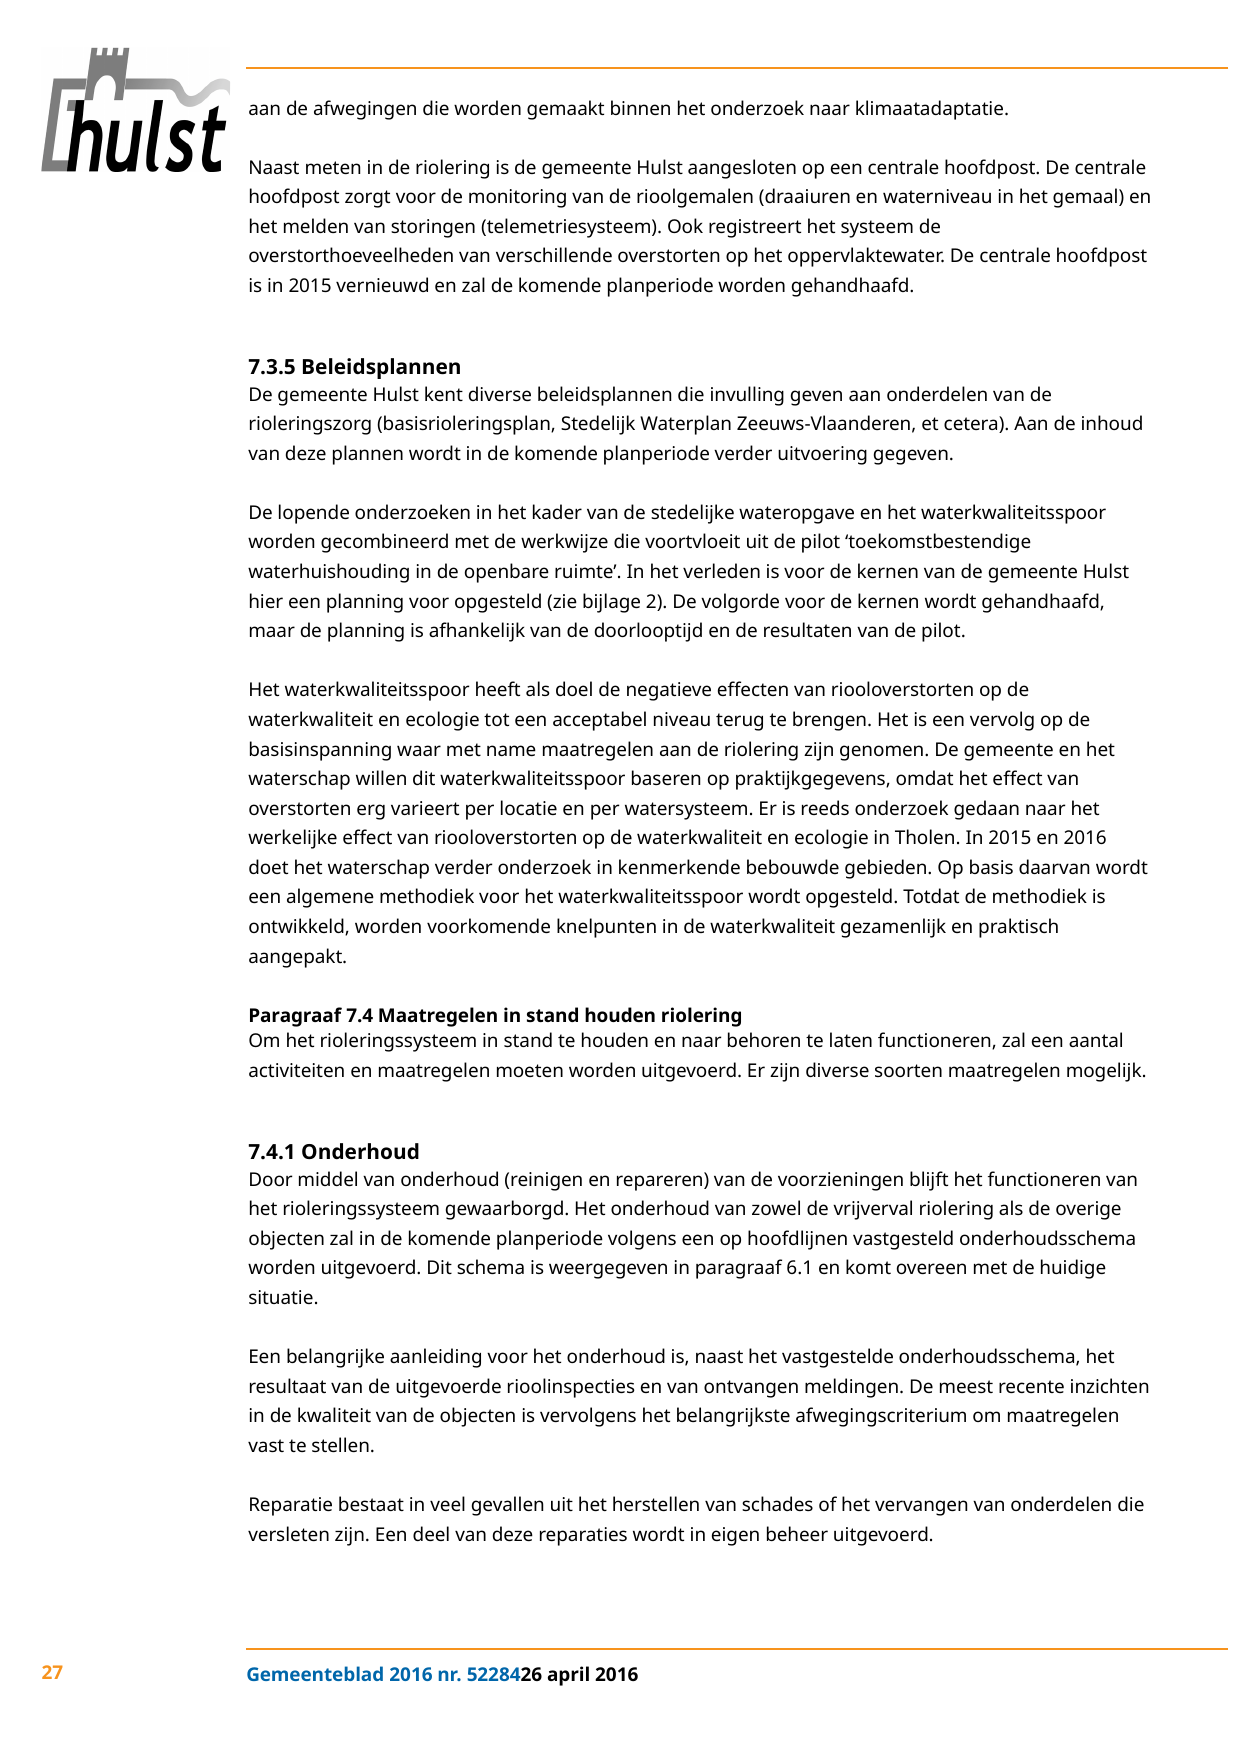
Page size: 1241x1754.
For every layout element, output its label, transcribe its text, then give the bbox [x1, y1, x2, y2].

text Paragraaf 7.4 Maatregelen in stand houden riolering [248, 1002, 1152, 1028]
text Reparatie bestaat in veel gevallen uit het herstellen van schades of het vervangen van onderdelen die versleten zijn. Een deel van deze reparaties wordt in eigen beheer uitgevoerd. [248, 1491, 1152, 1546]
text 7.4.1 Onderhoud [248, 1137, 1152, 1166]
text 7.3.5 Beleidsplannen [248, 352, 1152, 381]
text Een belangrijke aanleiding voor het onderhoud is, naast het vastgestelde onderhoudsschema, het resultaat van de uitgevoerde rioolinspecties en van ontvangen meldingen. De meest recente inzichten in de kwaliteit van de objecten is vervolgens het belangrijkste afwegingscriterium om maatregelen vast te stellen. [248, 1343, 1152, 1458]
text Door middel van onderhoud (reinigen en repareren) van de voorzieningen blijft het functioneren van het rioleringssysteem gewaarborgd. Het onderhoud van zowel de vrijverval riolering als de overige objecten zal in de komende planperiode volgens een op hoofdlijnen vastgesteld onderhoudsschema worden uitgevoerd. Dit schema is weergegeven in paragraaf 6.1 en komt overeen met de huidige situatie. [248, 1166, 1152, 1310]
text De lopende onderzoeken in het kader van de stedelijke wateropgave en het waterkwaliteitsspoor worden gecombineerd met de werkwijze die voortvloeit uit de pilot ‘toekomstbestendige waterhuishouding in de openbare ruimte’. In het verleden is voor de kernen van de gemeente Hulst hier een planning voor opgesteld (zie bijlage 2). De volgorde voor de kernen wordt gehandhaafd, maar de planning is afhankelijk van de doorlooptijd en de resultaten van de pilot. [248, 499, 1152, 643]
text De gemeente Hulst kent diverse beleidsplannen die invulling geven aan onderdelen van de rioleringszorg (basisrioleringsplan, Stedelijk Waterplan Zeeuws-Vlaanderen, et cetera). Aan de inhoud van deze plannen wordt in de komende planperiode verder uitvoering gegeven. [248, 381, 1152, 466]
text aan de afwegingen die worden gemaakt binnen het onderzoek naar klimaatadaptatie. [248, 95, 1152, 121]
picture [41, 47, 231, 172]
text Naast meten in de riolering is de gemeente Hulst aangesloten op een centrale hoofdpost. De centrale hoofdpost zorgt voor de monitoring van de rioolgemalen (draaiuren en waterniveau in het gemaal) en het melden van storingen (telemetriesysteem). Ook registreert het systeem de overstorthoeveelheden van verschillende overstorten op het oppervlaktewater. De centrale hoofdpost is in 2015 vernieuwd en zal de komende planperiode worden gehandhaafd. [248, 154, 1152, 298]
text Het waterkwaliteitsspoor heeft als doel de negatieve effecten van riooloverstorten op de waterkwaliteit en ecologie tot een acceptabel niveau terug te brengen. Het is een vervolg op de basisinspanning waar met name maatregelen aan de riolering zijn genomen. De gemeente en het waterschap willen dit waterkwaliteitsspoor baseren op praktijkgegevens, omdat het effect van overstorten erg varieert per locatie en per watersysteem. Er is reeds onderzoek gedaan naar het werkelijke effect van riooloverstorten op de waterkwaliteit en ecologie in Tholen. In 2015 en 2016 doet het waterschap verder onderzoek in kenmerkende bebouwde gebieden. Op basis daarvan wordt een algemene methodiek voor het waterkwaliteitsspoor wordt opgesteld. Totdat de methodiek is ontwikkeld, worden voorkomende knelpunten in de waterkwaliteit gezamenlijk en praktisch aangepakt. [248, 677, 1152, 968]
text Om het rioleringssysteem in stand te houden en naar behoren te laten functioneren, zal een aantal activiteiten en maatregelen moeten worden uitgevoerd. Er zijn diverse soorten maatregelen mogelijk. [248, 1028, 1152, 1083]
